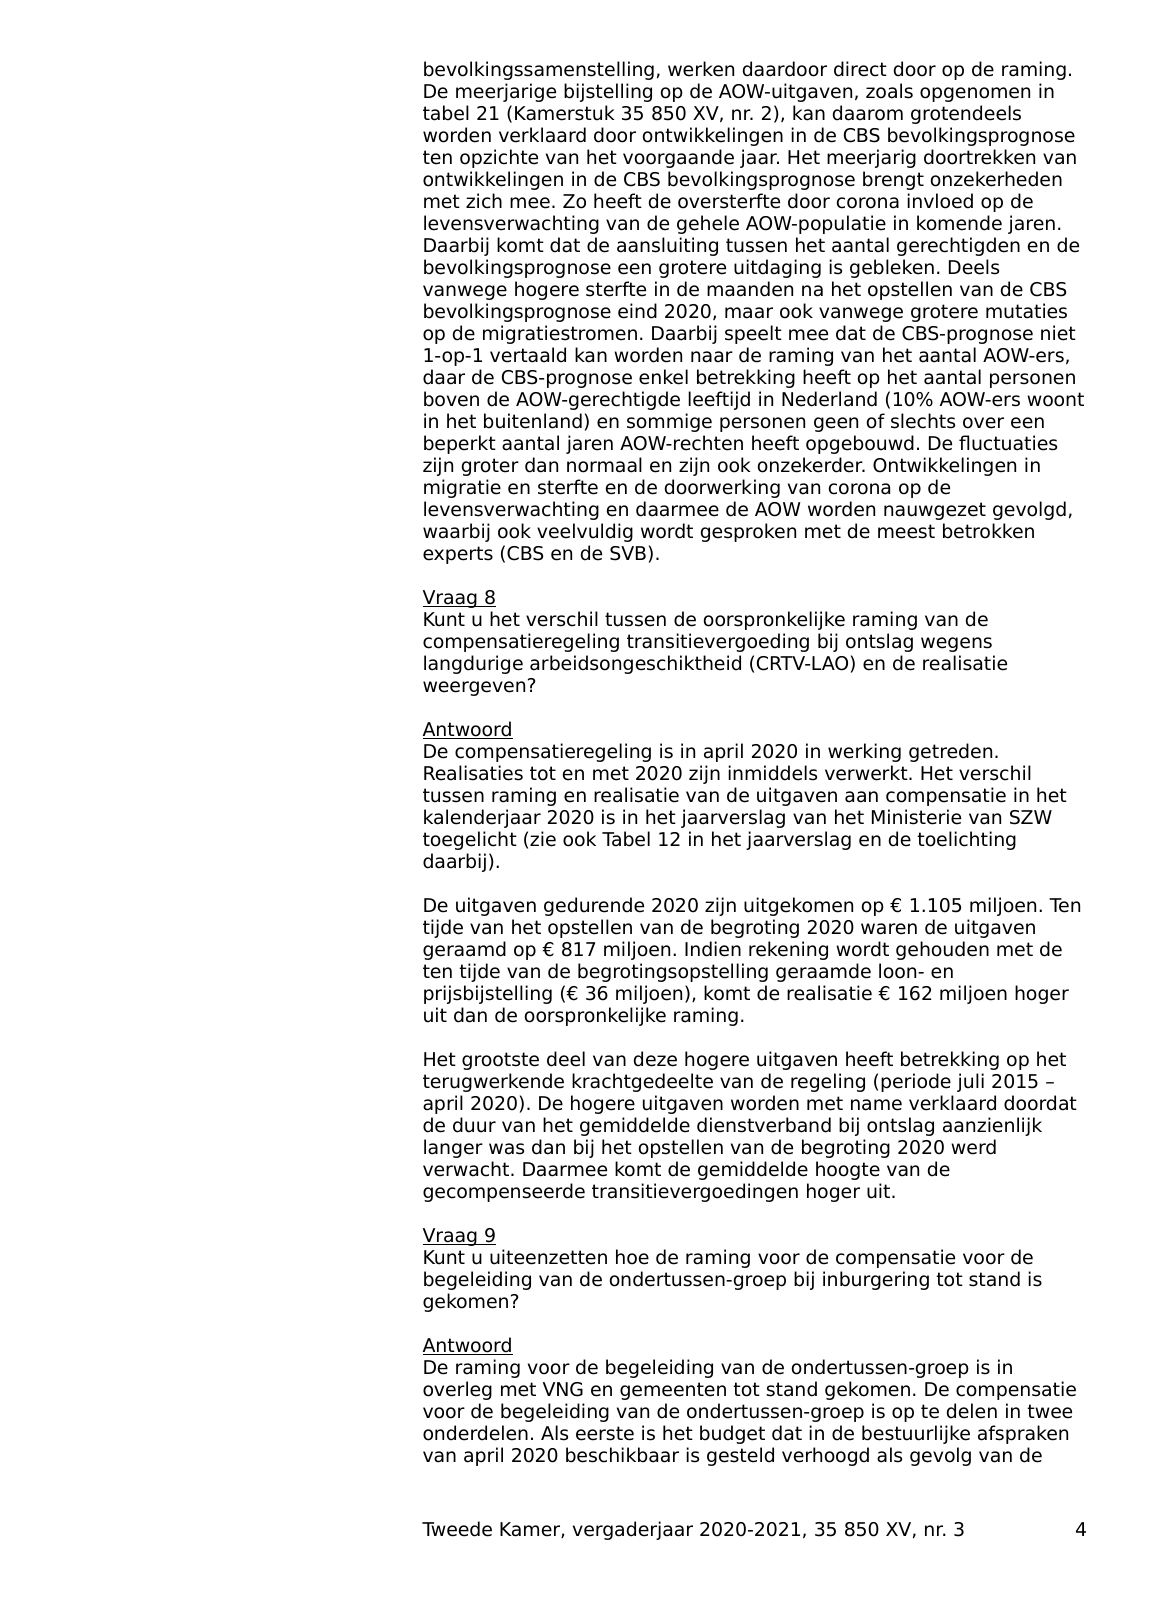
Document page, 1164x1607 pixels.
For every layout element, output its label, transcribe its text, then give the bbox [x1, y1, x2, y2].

text De compensatieregeling is in april 2020 in werking getreden. Realisaties tot en met 2020 zijn inmiddels verwerkt. Het verschil tussen raming en realisatie van de uitgaven aan compensatie in het kalenderjaar 2020 is in het jaarverslag van het Ministerie van SZW toegelicht (zie ook Tabel 12 in het jaarverslag en de toelichting daarbij). [422, 741, 1087, 873]
text De uitgaven gedurende 2020 zijn uitgekomen op € 1.105 miljoen. Ten tijde van het opstellen van de begroting 2020 waren de uitgaven geraamd op € 817 miljoen. Indien rekening wordt gehouden met de ten tijde van de begrotingsopstelling geraamde loon- en prijsbijstelling (€ 36 miljoen), komt de realisatie € 162 miljoen hoger uit dan de oorspronkelijke raming. [422, 895, 1087, 1027]
text Het grootste deel van deze hogere uitgaven heeft betrekking op het terugwerkende krachtgedeelte van de regeling (periode juli 2015 – april 2020). De hogere uitgaven worden met name verklaard doordat de duur van het gemiddelde dienstverband bij ontslag aanzienlijk langer was dan bij het opstellen van de begroting 2020 werd verwacht. Daarmee komt de gemiddelde hoogte van de gecompenseerde transitievergoedingen hoger uit. [422, 1049, 1087, 1203]
text bevolkingssamenstelling, werken daardoor direct door op de raming. De meerjarige bijstelling op de AOW-uitgaven, zoals opgenomen in tabel 21 (Kamerstuk 35 850 XV, nr. 2), kan daarom grotendeels worden verklaard door ontwikkelingen in de CBS bevolkingsprognose ten opzichte van het voorgaande jaar. Het meerjarig doortrekken van ontwikkelingen in de CBS bevolkingsprognose brengt onzekerheden met zich mee. Zo heeft de oversterfte door corona invloed op de levensverwachting van de gehele AOW-populatie in komende jaren. Daarbij komt dat de aansluiting tussen het aantal gerechtigden en de bevolkingsprognose een grotere uitdaging is gebleken. Deels vanwege hogere sterfte in de maanden na het opstellen van de CBS bevolkingsprognose eind 2020, maar ook vanwege grotere mutaties op de migratiestromen. Daarbij speelt mee dat de CBS-prognose niet 1-op-1 vertaald kan worden naar de raming van het aantal AOW-ers, daar de CBS-prognose enkel betrekking heeft op het aantal personen boven de AOW-gerechtigde leeftijd in Nederland (10% AOW-ers woont in het buitenland) en sommige personen geen of slechts over een beperkt aantal jaren AOW-rechten heeft opgebouwd. De fluctuaties zijn groter dan normaal en zijn ook onzekerder. Ontwikkelingen in migratie en sterfte en de doorwerking van corona op de levensverwachting en daarmee de AOW worden nauwgezet gevolgd, waarbij ook veelvuldig wordt gesproken met de meest betrokken experts (CBS en de SVB). [422, 59, 1087, 564]
text Antwoord [422, 1335, 1087, 1357]
text Vraag 8 [422, 587, 1087, 609]
text Vraag 9 [422, 1225, 1087, 1247]
text Kunt u het verschil tussen de oorspronkelijke raming van de compensatieregeling transitievergoeding bij ontslag wegens langdurige arbeidsongeschiktheid (CRTV-LAO) en de realisatie weergeven? [422, 609, 1087, 697]
text Antwoord [422, 719, 1087, 741]
text De raming voor de begeleiding van de ondertussen-groep is in overleg met VNG en gemeenten tot stand gekomen. De compensatie voor de begeleiding van de ondertussen-groep is op te delen in twee onderdelen. Als eerste is het budget dat in de bestuurlijke afspraken van april 2020 beschikbaar is gesteld verhoogd als gevolg van de [422, 1357, 1087, 1467]
text Kunt u uiteenzetten hoe de raming voor de compensatie voor de begeleiding van de ondertussen-groep bij inburgering tot stand is gekomen? [422, 1247, 1087, 1313]
